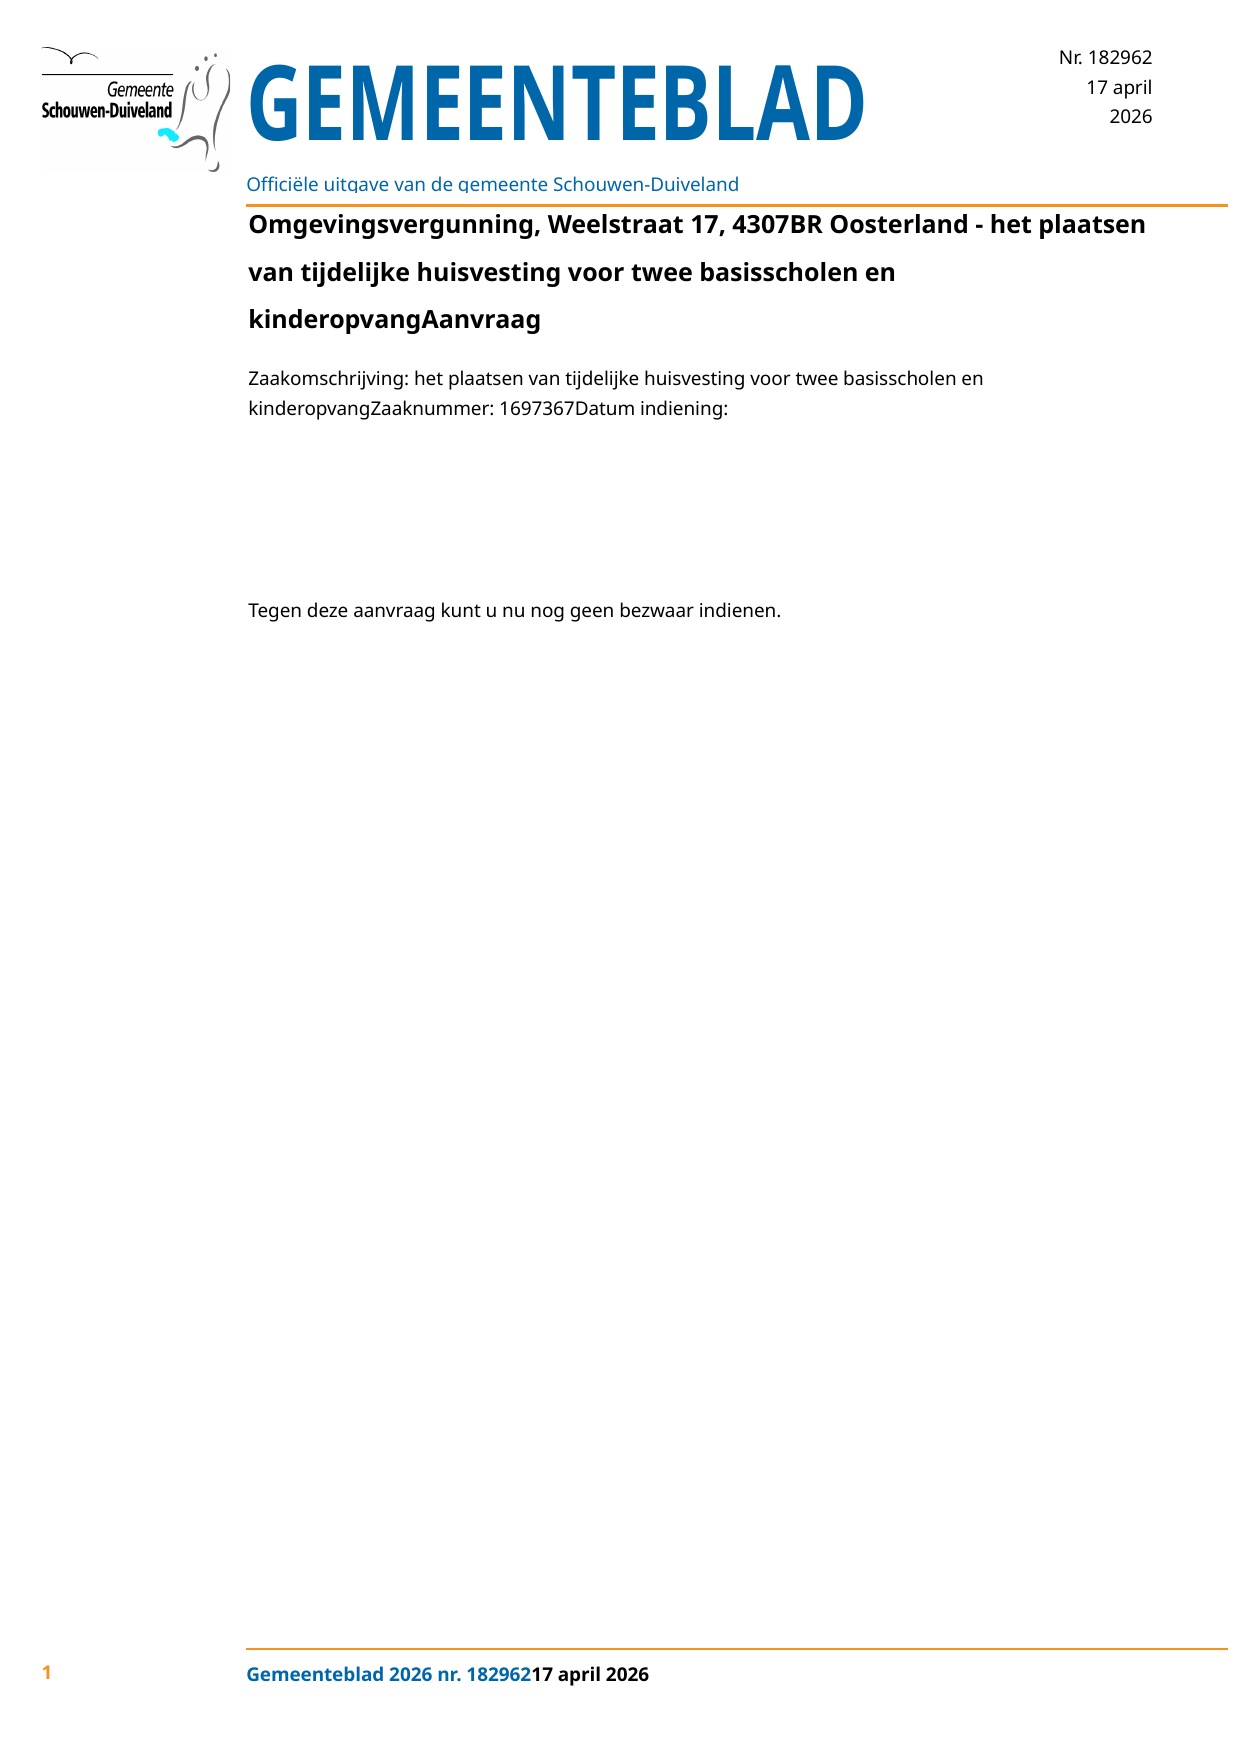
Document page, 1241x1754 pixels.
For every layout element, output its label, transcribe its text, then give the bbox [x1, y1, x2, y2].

text Zaakomschrijving: het plaatsen van tijdelijke huisvesting voor twee basisscholen en kinderopvangZaaknummer: 1697367Datum indiening: [248, 366, 1152, 421]
text Tegen deze aanvraag kunt u nu nog geen bezwaar indienen. [248, 597, 1152, 622]
picture [41, 47, 231, 172]
text Omgevingsvergunning, Weelstraat 17, 4307BR Oosterland - het plaatsen van tijdelijke huisvesting voor twee basisscholen en kinderopvangAanvraag [248, 207, 1152, 336]
